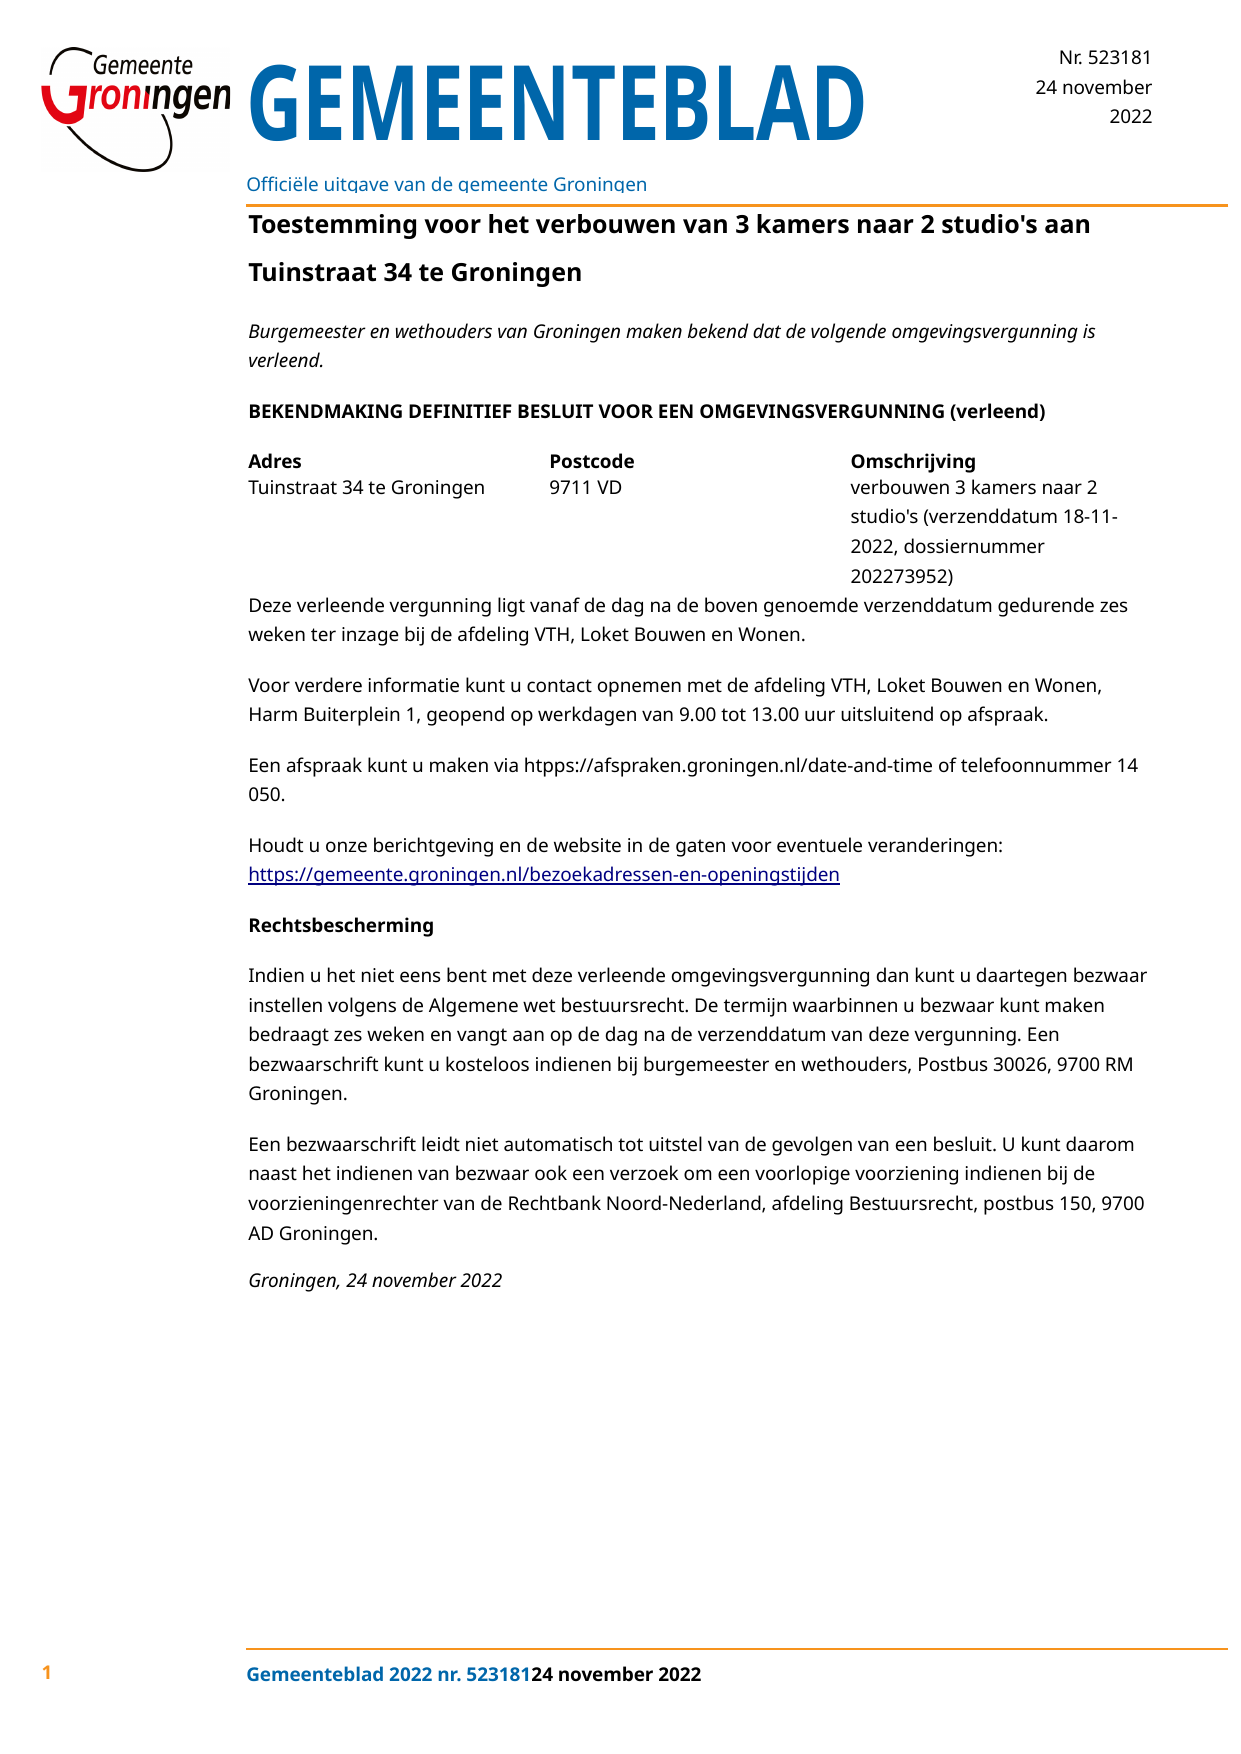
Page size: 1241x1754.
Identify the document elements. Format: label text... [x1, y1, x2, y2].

table_header Postcode [549, 449, 850, 474]
text BEKENDMAKING DEFINITIEF BESLUIT VOOR EEN OMGEVINGSVERGUNNING (verleend) [248, 398, 1152, 424]
text Toestemming voor het verbouwen van 3 kamers naar 2 studio's aan Tuinstraat 34 te Groningen [248, 207, 1152, 288]
text Houdt u onze berichtgeving en de website in de gaten voor eventuele veranderingen: https://gemeente.groningen.nl/bezoekadressen-en-openingstijden [248, 832, 1152, 887]
table_cell verbouwen 3 kamers naar 2 studio's (verzenddatum 18-11-2022, dossiernummer 202273952) [850, 474, 1152, 589]
text Groningen, 24 november 2022 [248, 1268, 1152, 1293]
text Indien u het niet eens bent met deze verleende omgevingsvergunning dan kunt u daartegen bezwaar instellen volgens de Algemene wet bestuursrecht. De termijn waarbinnen u bezwaar kunt maken bedraagt zes weken en vangt aan op de dag na de verzenddatum van deze vergunning. Een bezwaarschrift kunt u kosteloos indienen bij burgemeester en wethouders, Postbus 30026, 9700 RM Groningen. [248, 962, 1152, 1106]
table_cell Tuinstraat 34 te Groningen [248, 474, 549, 589]
text Een afspraak kunt u maken via htpps://afspraken.groningen.nl/date-and-time of telefoonnummer 14 050. [248, 752, 1152, 807]
text Een bezwaarschrift leidt niet automatisch tot uitstel van de gevolgen van een besluit. U kunt daarom naast het indienen van bezwaar ook een verzoek om een voorlopige voorziening indienen bij de voorzieningenrechter van de Rechtbank Noord-Nederland, afdeling Bestuursrecht, postbus 150, 9700 AD Groningen. [248, 1131, 1152, 1246]
text Voor verdere informatie kunt u contact opnemen met de afdeling VTH, Loket Bouwen en Wonen, Harm Buiterplein 1, geopend op werkdagen van 9.00 tot 13.00 uur uitsluitend op afspraak. [248, 672, 1152, 727]
table_header Adres [248, 449, 549, 474]
text Burgemeester en wethouders van Groningen maken bekend dat de volgende omgevingsvergunning is verleend. [248, 318, 1152, 373]
table_cell 9711 VD [549, 474, 850, 589]
text Rechtsbescherming [248, 912, 1152, 938]
picture [41, 47, 231, 172]
table_header Omschrijving [850, 449, 1152, 474]
text Deze verleende vergunning ligt vanaf de dag na de boven genoemde verzenddatum gedurende zes weken ter inzage bij de afdeling VTH, Loket Bouwen en Wonen. [248, 592, 1152, 647]
